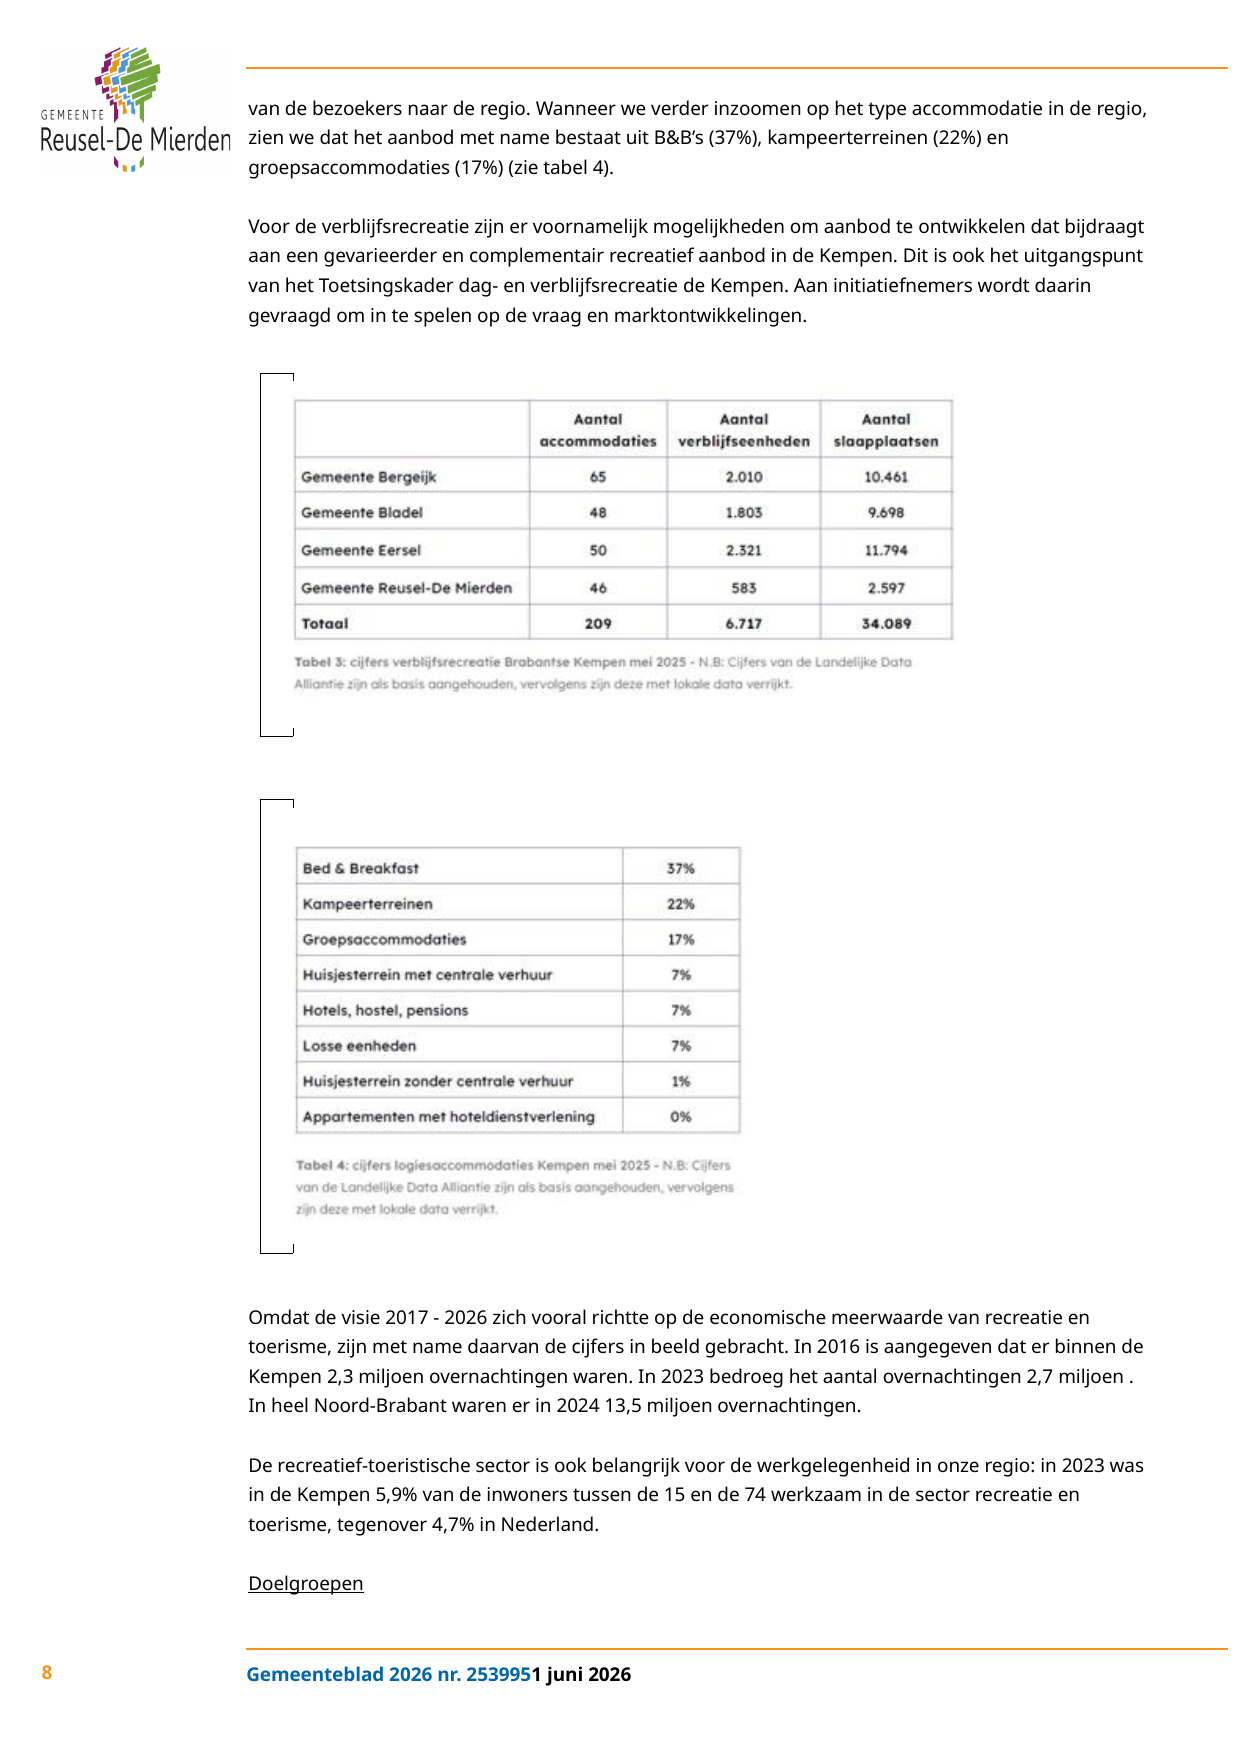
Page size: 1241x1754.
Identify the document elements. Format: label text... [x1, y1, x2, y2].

text Doelgroepen [248, 1570, 1152, 1596]
text van de bezoekers naar de regio. Wanneer we verder inzoomen op het type accommodatie in de regio, zien we dat het aanbod met name bestaat uit B&B’s (37%), kampeerterreinen (22%) en groepsaccommodaties (17%) (zie tabel 4). [248, 95, 1152, 180]
text Omdat de visie 2017 - 2026 zich vooral richtte op de economische meerwaarde van recreatie en toerisme, zijn met name daarvan de cijfers in beeld gebracht. In 2016 is aangegeven dat er binnen de Kempen 2,3 miljoen overnachtingen waren. In 2023 bedroeg het aantal overnachtingen 2,7 miljoen . In heel Noord-Brabant waren er in 2024 13,5 miljoen overnachtingen. [248, 1304, 1152, 1418]
picture [41, 47, 231, 172]
text De recreatief-toeristische sector is ook belangrijk voor de werkgelegenheid in onze regio: in 2023 was in de Kempen 5,9% van de inwoners tussen de 15 en de 74 werkzaam in de sector recreatie en toerisme, tegenover 4,7% in Nederland. [248, 1452, 1152, 1537]
text Voor de verblijfsrecreatie zijn er voornamelijk mogelijkheden om aanbod te ontwikkelen dat bijdraagt aan een gevarieerder en complementair recreatief aanbod in de Kempen. Dit is ook het uitgangspunt van het Toetsingskader dag- en verblijfsrecreatie de Kempen. Aan initiatiefnemers wordt daarin gevraagd om in te spelen op de vraag en marktontwikkelingen. [248, 213, 1152, 328]
picture [268, 381, 1032, 728]
picture [268, 808, 808, 1244]
